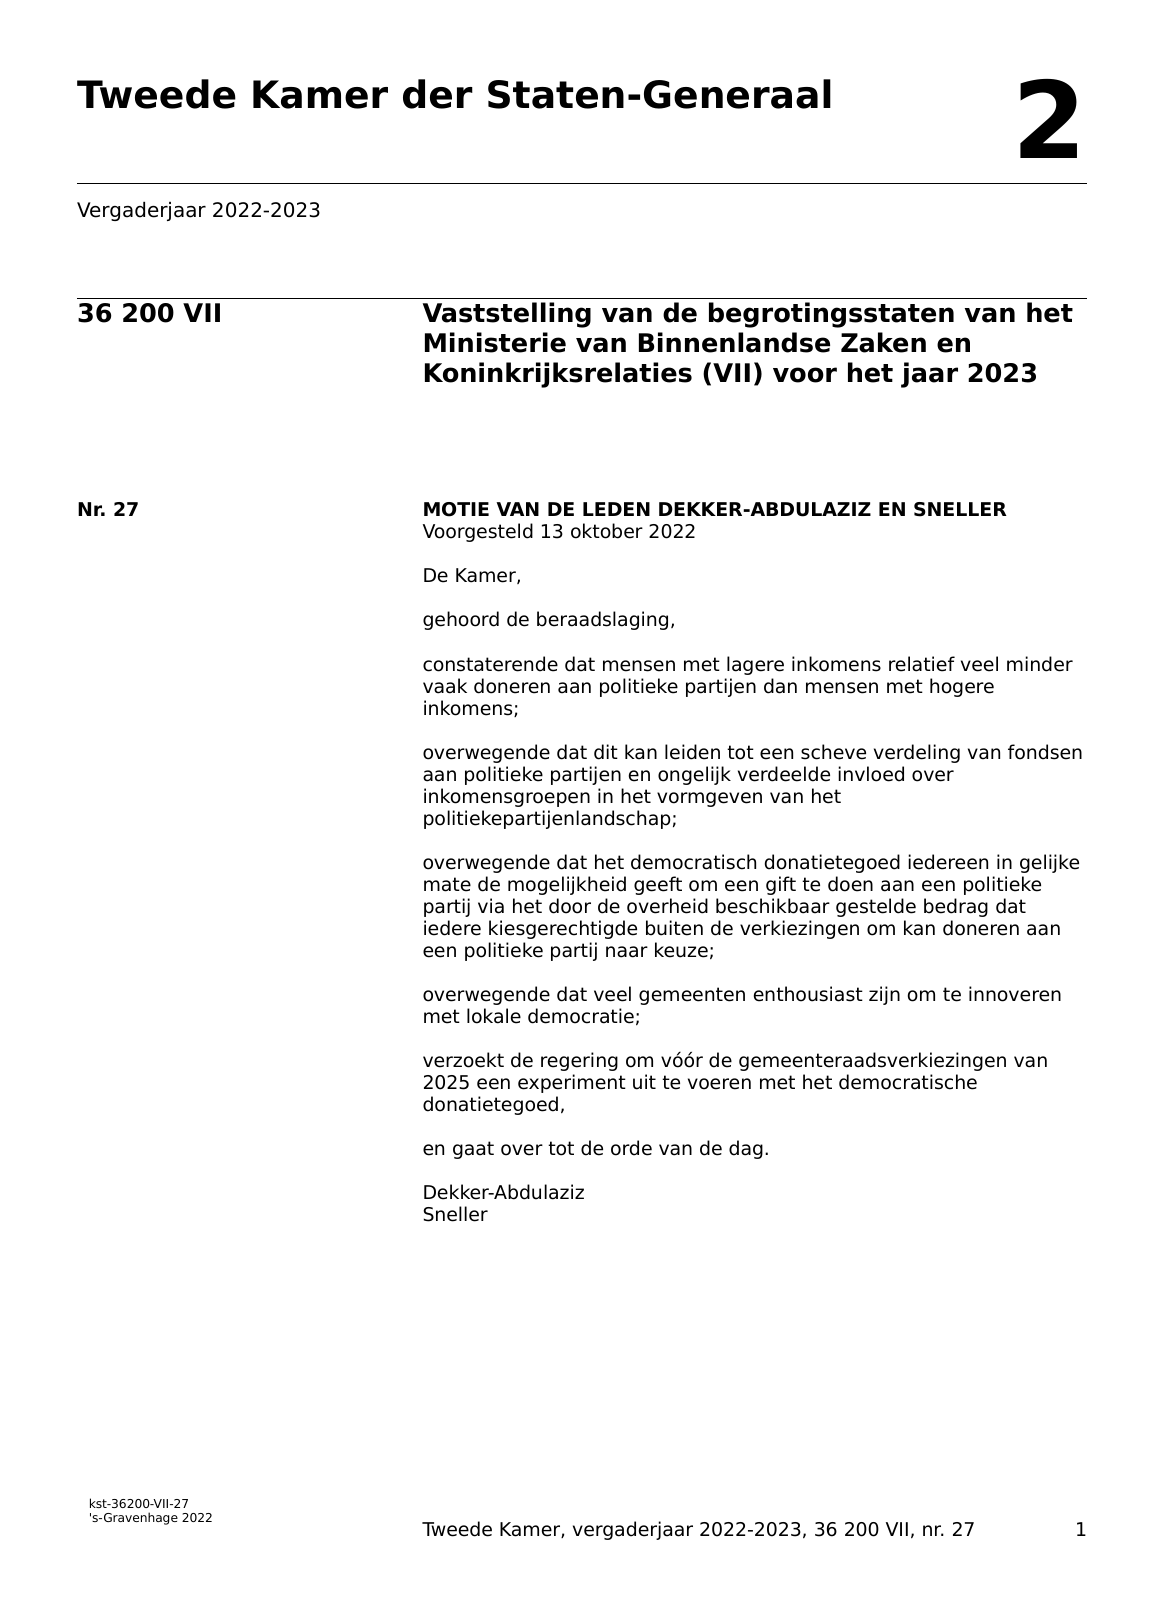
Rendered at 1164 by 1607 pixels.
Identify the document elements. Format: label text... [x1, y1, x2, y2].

text overwegende dat veel gemeenten enthousiast zijn om te innoveren met lokale democratie; [422, 984, 1087, 1028]
text De Kamer, [422, 565, 1087, 587]
text en gaat over tot de orde van de dag. [422, 1138, 1087, 1160]
text kst-36200-VII-27 [88, 1497, 323, 1511]
text 's-Gravenhage 2022 [88, 1511, 323, 1525]
table_header 2 [886, 59, 1087, 183]
text overwegende dat dit kan leiden tot een scheve verdeling van fondsen aan politieke partijen en ongelijk verdeelde invloed over inkomensgroepen in het vormgeven van het politiekepartijenlandschap; [422, 742, 1087, 829]
text Dekker-Abdulaziz [422, 1182, 1087, 1204]
text Sneller [422, 1204, 1087, 1226]
text overwegende dat het democratisch donatietegoed iedereen in gelijke mate de mogelijkheid geeft om een gift te doen aan een politieke partij via het door de overheid beschikbaar gestelde bedrag dat iedere kiesgerechtigde buiten de verkiezingen om kan doneren aan een politieke partij naar keuze; [422, 852, 1087, 962]
table_header Tweede Kamer der Staten-Generaal [77, 59, 886, 183]
subtitle 36 200 VII Vaststelling van de begrotingsstaten van het Ministerie van Binnenlandse Zaken en Koninkrijksrelaties (VII) voor het jaar 2023 [77, 299, 1087, 388]
text constaterende dat mensen met lagere inkomens relatief veel minder vaak doneren aan politieke partijen dan mensen met hogere inkomens; [422, 653, 1087, 719]
table_cell Vergaderjaar 2022-2023 [77, 184, 1087, 298]
text gehoord de beraadslaging, [422, 609, 1087, 631]
text Voorgesteld 13 oktober 2022 [422, 521, 1087, 543]
subtitle Nr. 27 MOTIE VAN DE LEDEN DEKKER-ABDULAZIZ EN SNELLER [77, 499, 1087, 521]
text verzoekt de regering om vóór de gemeenteraadsverkiezingen van 2025 een experiment uit te voeren met het democratische donatietegoed, [422, 1050, 1087, 1116]
